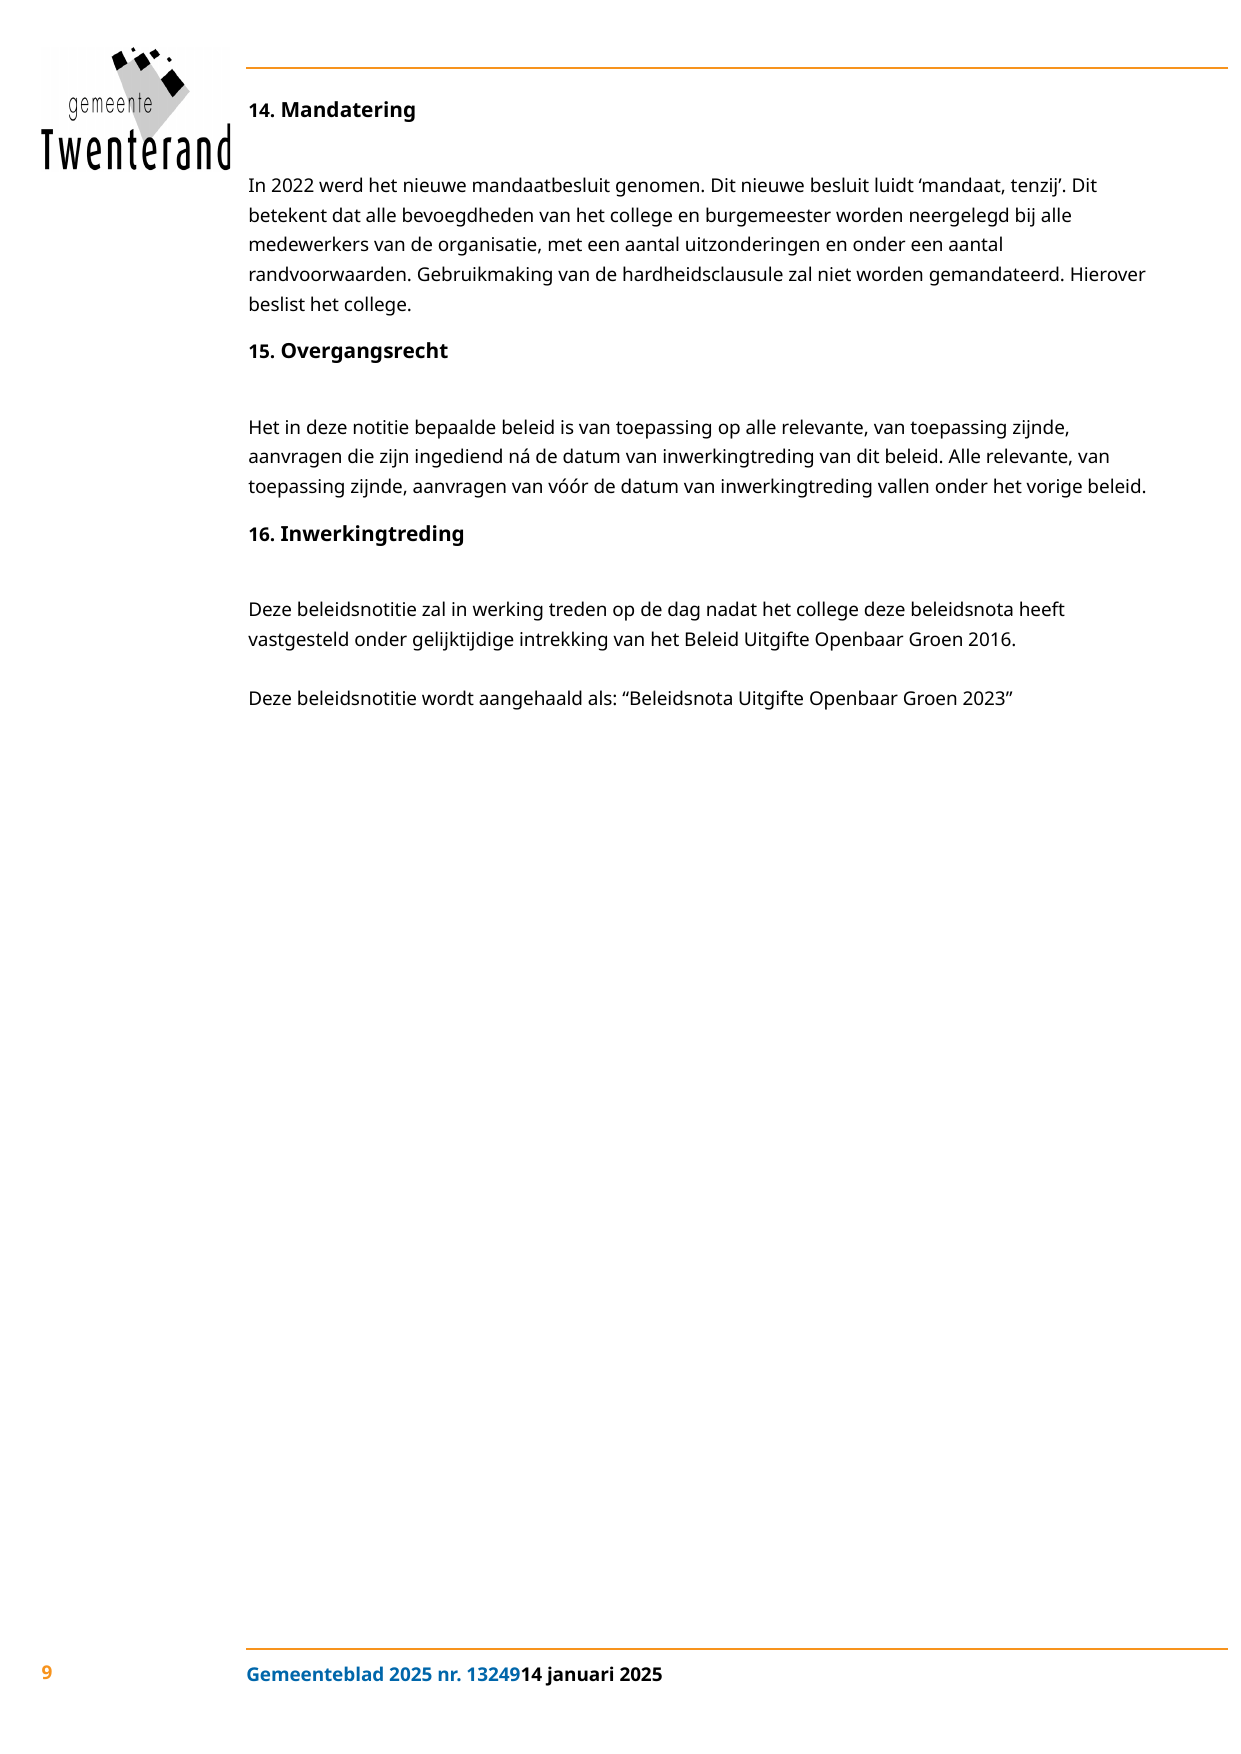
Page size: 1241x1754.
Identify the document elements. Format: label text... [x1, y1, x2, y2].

text Deze beleidsnotitie zal in werking treden op de dag nadat het college deze beleidsnota heeft vastgesteld onder gelijktijdige intrekking van het Beleid Uitgifte Openbaar Groen 2016. [248, 597, 1152, 652]
text 14. Mandatering [248, 95, 1152, 123]
text In 2022 werd het nieuwe mandaatbesluit genomen. Dit nieuwe besluit luidt ‘mandaat, tenzij’. Dit betekent dat alle bevoegdheden van het college en burgemeester worden neergelegd bij alle medewerkers van de organisatie, met een aantal uitzonderingen en onder een aantal randvoorwaarden. Gebruikmaking van de hardheidsclausule zal niet worden gemandateerd. Hierover beslist het college. [248, 172, 1152, 317]
text Het in deze notitie bepaalde beleid is van toepassing op alle relevante, van toepassing zijnde, aanvragen die zijn ingediend ná de datum van inwerkingtreding van dit beleid. Alle relevante, van toepassing zijnde, aanvragen van vóór de datum van inwerkingtreding vallen onder het vorige beleid. [248, 414, 1152, 499]
text 16. Inwerkingtreding [248, 519, 1152, 547]
picture [41, 47, 231, 172]
text Deze beleidsnotitie wordt aangehaald als: “Beleidsnota Uitgifte Openbaar Groen 2023” [248, 685, 1152, 711]
text 15. Overgangsrecht [248, 336, 1152, 365]
